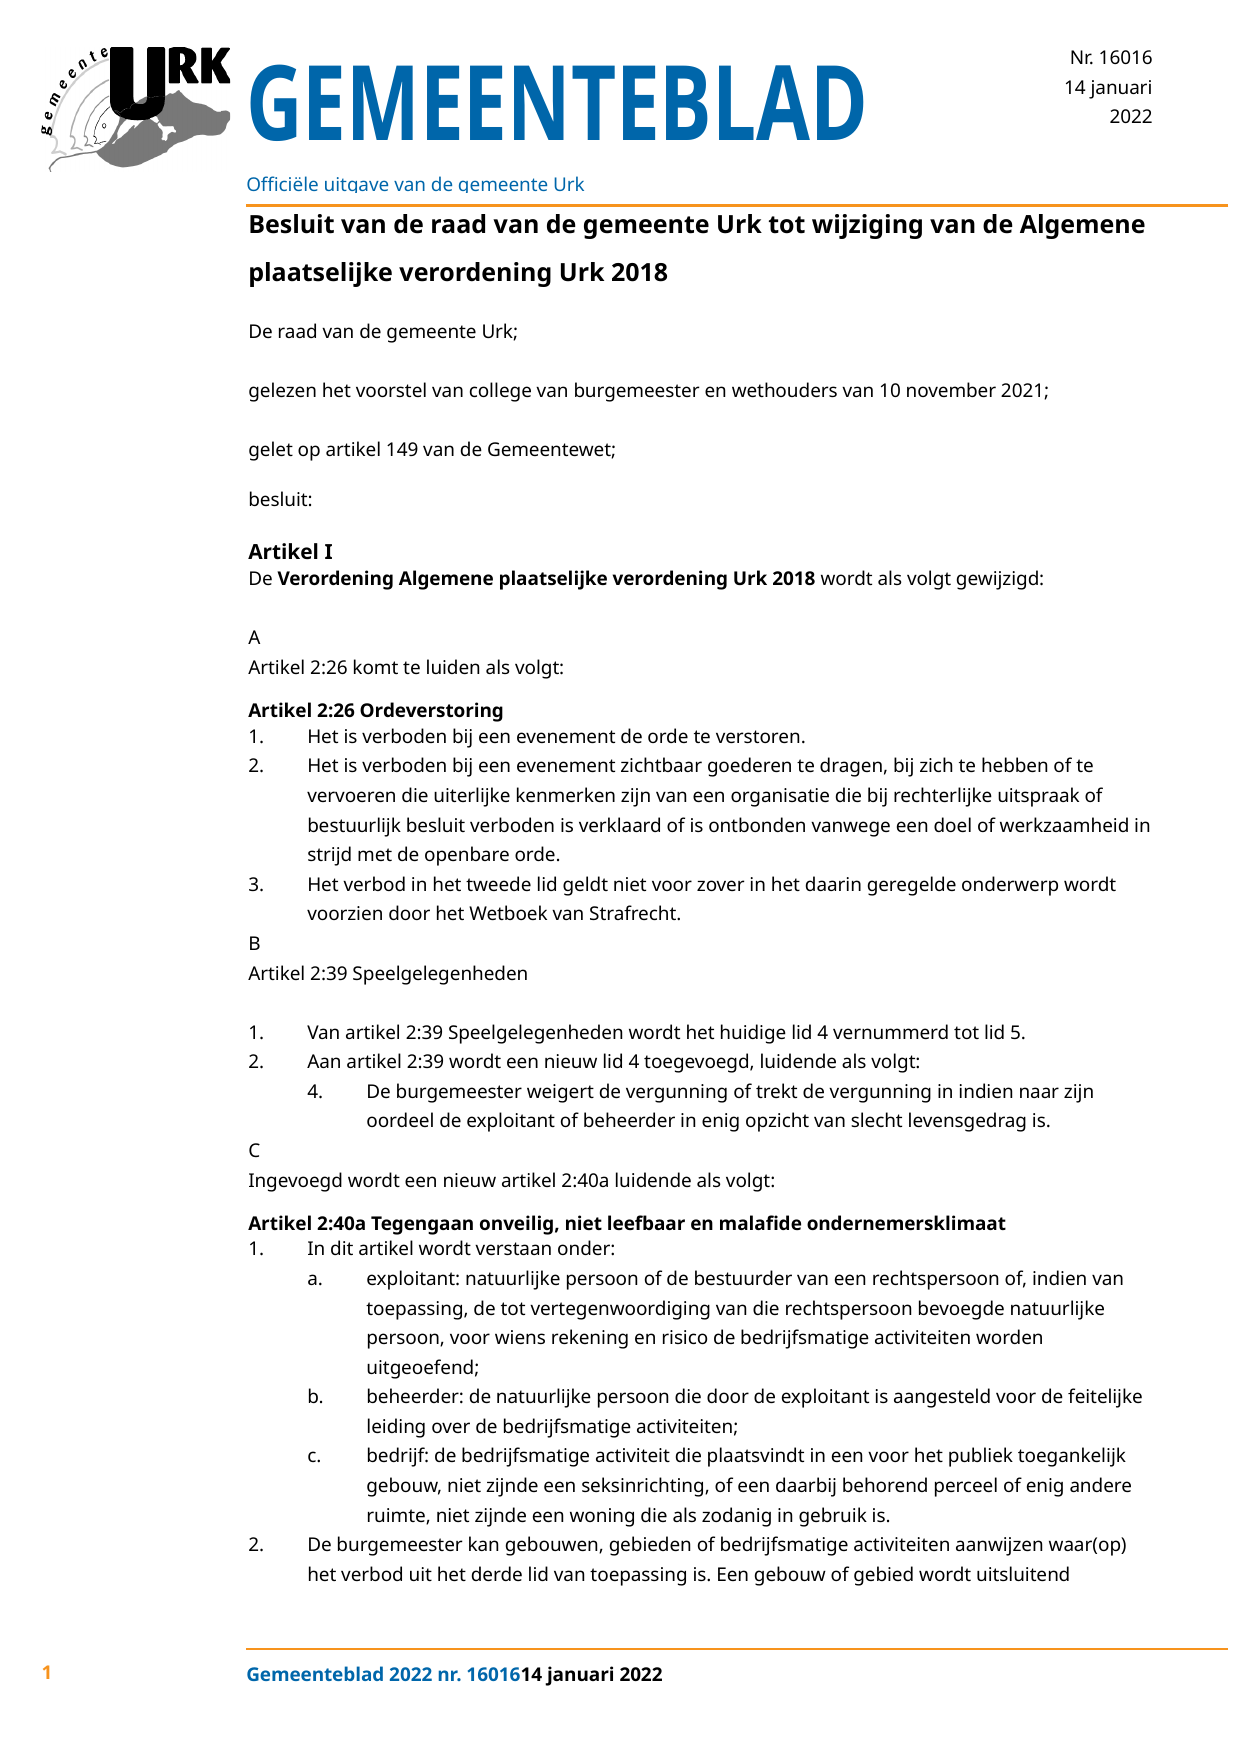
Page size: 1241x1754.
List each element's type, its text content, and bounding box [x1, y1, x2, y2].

list In dit artikel wordt verstaan onder: [248, 1236, 1152, 1261]
text A [248, 624, 1152, 650]
picture [41, 47, 231, 172]
list bedrijf: de bedrijfsmatige activiteit die plaatsvindt in een voor het publiek toegankelijk gebouw, niet zijnde een seksinrichting, of een daarbij behorend perceel of enig andere ruimte, niet zijnde een woning die als zodanig in gebruik is. [307, 1443, 1152, 1528]
text De Verordening Algemene plaatselijke verordening Urk 2018 wordt als volgt gewijzigd: [248, 565, 1152, 591]
text gelezen het voorstel van college van burgemeester en wethouders van 10 november 2021; [248, 377, 1152, 403]
text Artikel I [248, 537, 1152, 565]
text Besluit van de raad van de gemeente Urk tot wijziging van de Algemene plaatselijke verordening Urk 2018 [248, 207, 1152, 288]
text Artikel 2:39 Speelgelegenheden [248, 960, 1152, 985]
list exploitant: natuurlijke persoon of de bestuurder van een rechtspersoon of, indien van toepassing, de tot vertegenwoordiging van die rechtspersoon bevoegde natuurlijke persoon, voor wiens rekening en risico de bedrijfsmatige activiteiten worden uitgeoefend; [307, 1265, 1152, 1380]
list Van artikel 2:39 Speelgelegenheden wordt het huidige lid 4 vernummerd tot lid 5. [248, 1019, 1152, 1044]
text De raad van de gemeente Urk; [248, 318, 1152, 344]
list Het verbod in het tweede lid geldt niet voor zover in het daarin geregelde onderwerp wordt voorzien door het Wetboek van Strafrecht. [248, 871, 1152, 926]
text C [248, 1137, 1152, 1163]
text besluit: [248, 487, 1152, 512]
list Het is verboden bij een evenement de orde te verstoren. [248, 723, 1152, 749]
text Artikel 2:40a Tegengaan onveilig, niet leefbaar en malafide ondernemersklimaat [248, 1210, 1152, 1236]
text Ingevoegd wordt een nieuw artikel 2:40a luidende als volgt: [248, 1167, 1152, 1192]
list beheerder: de natuurlijke persoon die door de exploitant is aangesteld voor de feitelijke leiding over de bedrijfsmatige activiteiten; [307, 1383, 1152, 1439]
text gelet op artikel 149 van de Gemeentewet; [248, 436, 1152, 462]
text Artikel 2:26 Ordeverstoring [248, 697, 1152, 723]
list Het is verboden bij een evenement zichtbaar goederen te dragen, bij zich te hebben of te vervoeren die uiterlijke kenmerken zijn van een organisatie die bij rechterlijke uitspraak of bestuurlijk besluit verboden is verklaard of is ontbonden vanwege een doel of werkzaamheid in strijd met de openbare orde. [248, 753, 1152, 867]
list De burgemeester weigert de vergunning of trekt de vergunning in indien naar zijn oordeel de exploitant of beheerder in enig opzicht van slecht levensgedrag is. [307, 1078, 1152, 1133]
text B [248, 930, 1152, 956]
text Artikel 2:26 komt te luiden als volgt: [248, 654, 1152, 680]
list Aan artikel 2:39 wordt een nieuw lid 4 toegevoegd, luidende als volgt: [248, 1048, 1152, 1074]
list De burgemeester kan gebouwen, gebieden of bedrijfsmatige activiteiten aanwijzen waar(op) het verbod uit het derde lid van toepassing is. Een gebouw of gebied wordt uitsluitend [248, 1531, 1152, 1587]
